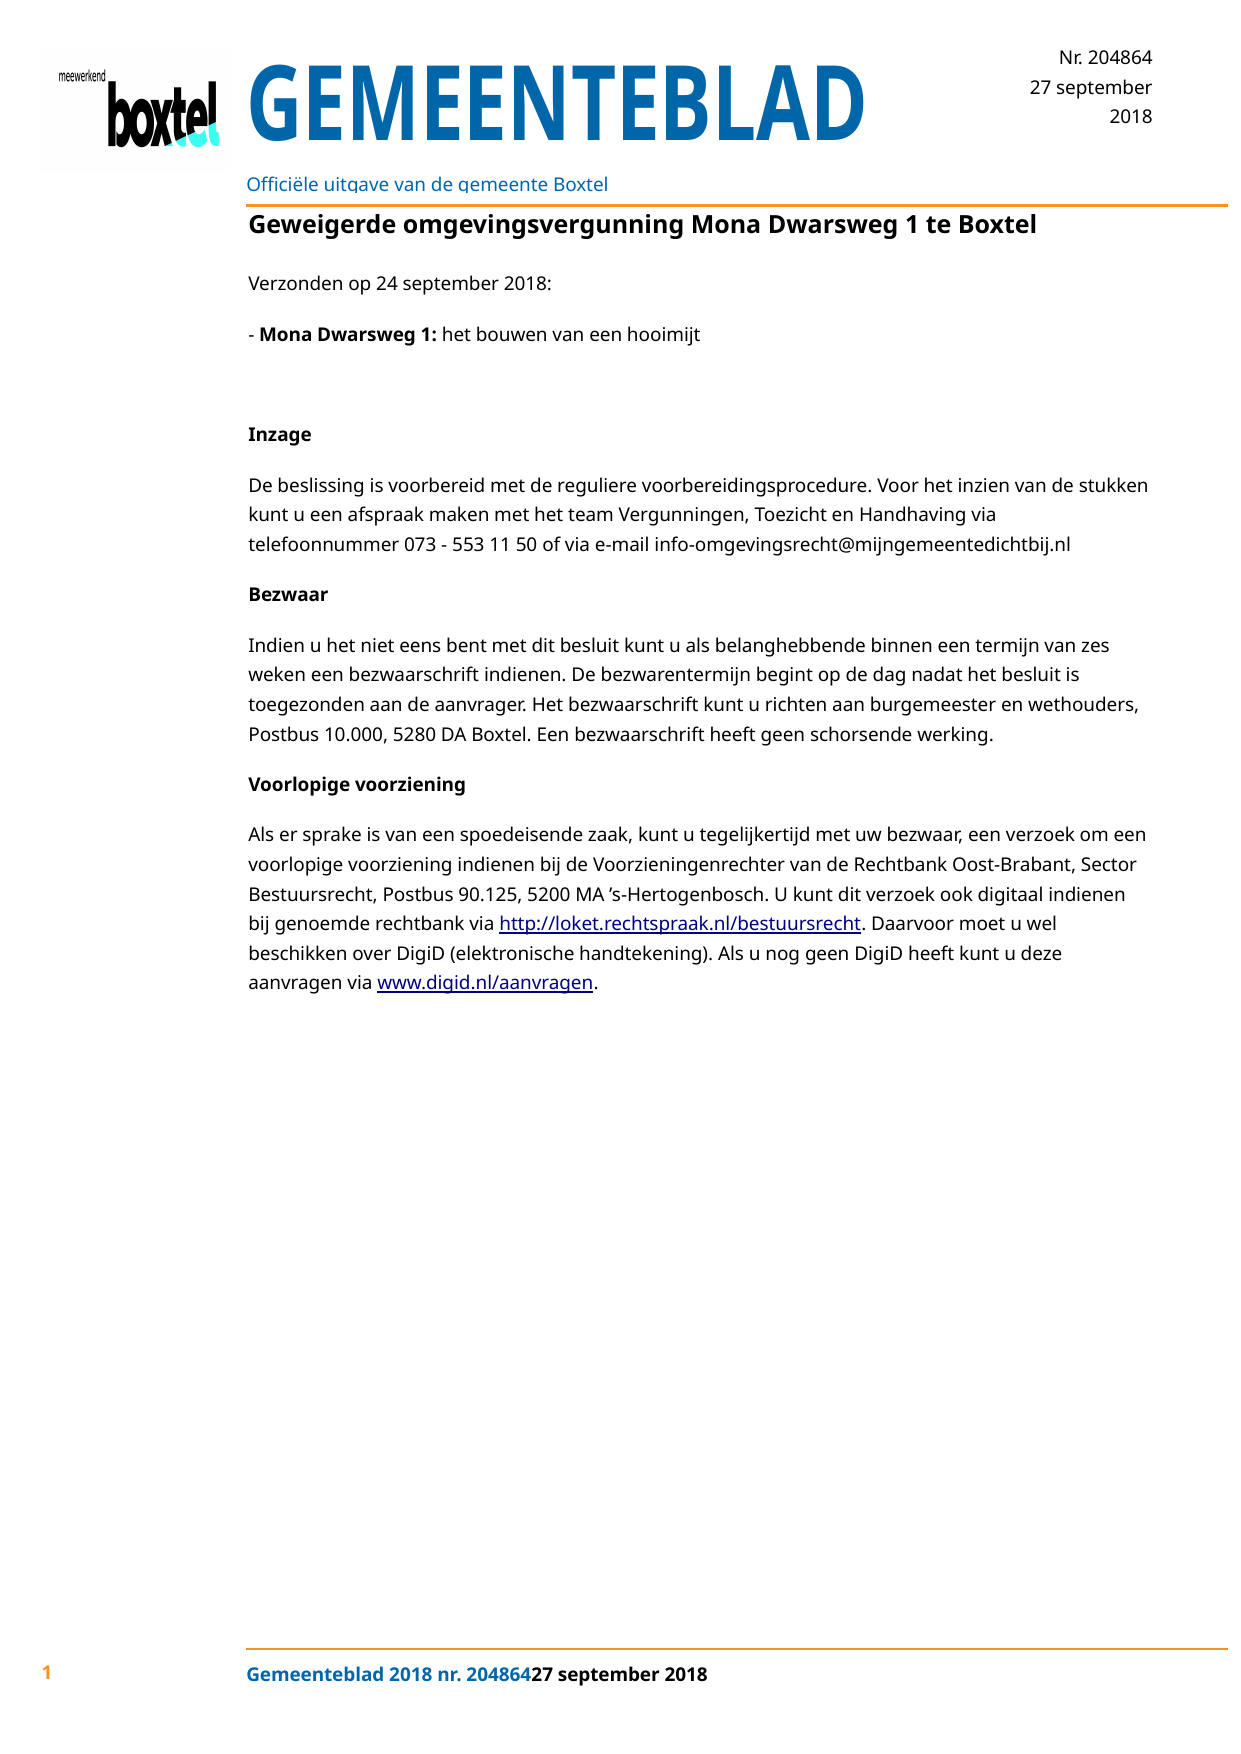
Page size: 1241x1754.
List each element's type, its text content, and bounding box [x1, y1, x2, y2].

text Voorlopige voorziening [248, 771, 1152, 797]
text - Mona Dwarsweg 1: het bouwen van een hooimijt [248, 321, 1152, 346]
text Verzonden op 24 september 2018: [248, 270, 1152, 296]
picture [41, 47, 231, 172]
text Inzage [248, 422, 1152, 447]
text Als er sprake is van een spoedeisende zaak, kunt u tegelijkertijd met uw bezwaar, een verzoek om een voorlopige voorziening indienen bij de Voorzieningenrechter van de Rechtbank Oost-Brabant, Sector Bestuursrecht, Postbus 90.125, 5200 MA ’s-Hertogenbosch. U kunt dit verzoek ook digitaal indienen bij genoemde rechtbank via http://loket.rechtspraak.nl/bestuursrecht. Daarvoor moet u wel beschikken over DigiD (elektronische handtekening). Als u nog geen DigiD heeft kunt u deze aanvragen via www.digid.nl/aanvragen. [248, 822, 1152, 995]
text De beslissing is voorbereid met de reguliere voorbereidingsprocedure. Voor het inzien van de stukken kunt u een afspraak maken met het team Vergunningen, Toezicht en Handhaving via telefoonnummer 073 - 553 11 50 of via e-mail info-omgevingsrecht@mijngemeentedichtbij.nl [248, 472, 1152, 557]
text Indien u het niet eens bent met dit besluit kunt u als belanghebbende binnen een termijn van zes weken een bezwaarschrift indienen. De bezwarentermijn begint op de dag nadat het besluit is toegezonden aan de aanvrager. Het bezwaarschrift kunt u richten aan burgemeester en wethouders, Postbus 10.000, 5280 DA Boxtel. Een bezwaarschrift heeft geen schorsende werking. [248, 632, 1152, 746]
text Geweigerde omgevingsvergunning Mona Dwarsweg 1 te Boxtel [248, 207, 1152, 241]
text Bezwaar [248, 582, 1152, 607]
